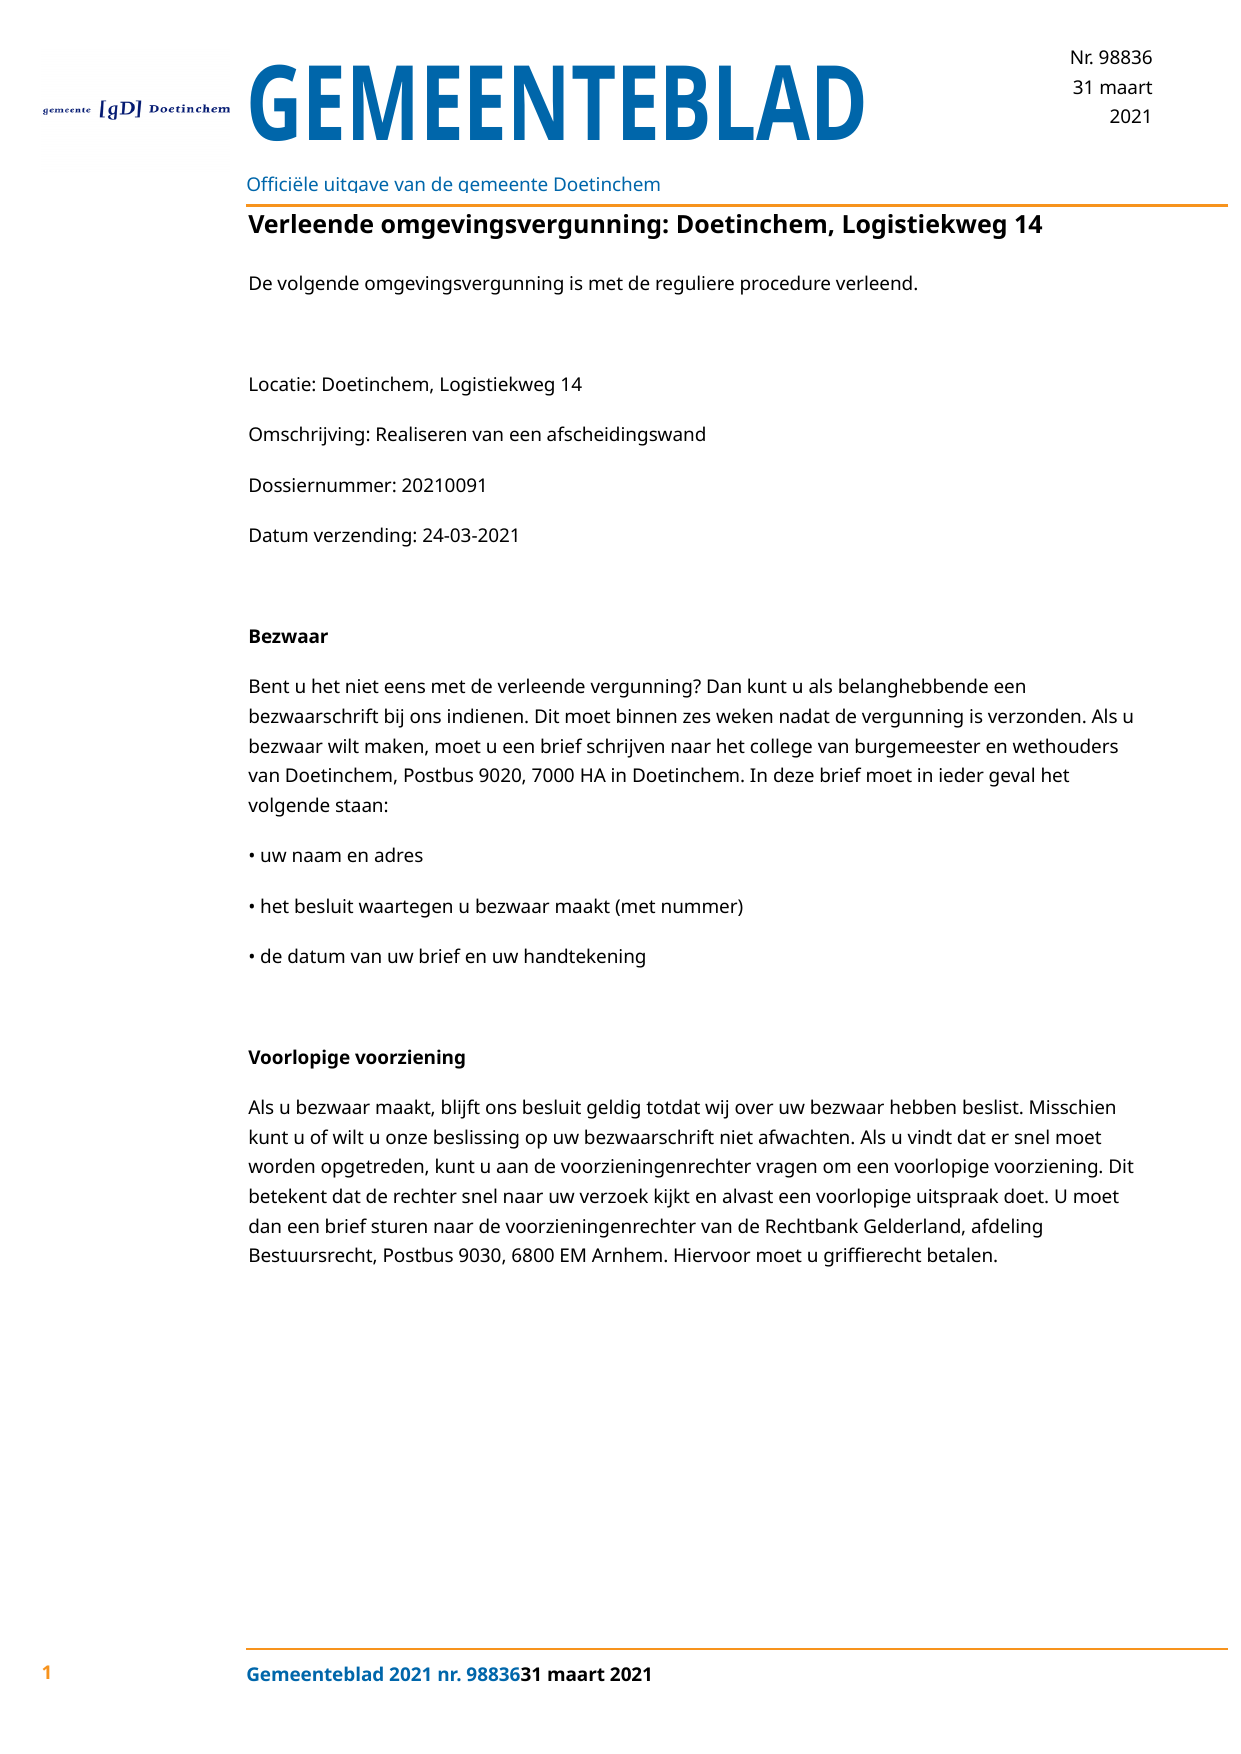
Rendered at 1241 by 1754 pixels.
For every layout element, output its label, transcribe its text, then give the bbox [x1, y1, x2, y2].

text Dossiernummer: 20210091 [248, 472, 1152, 498]
text Als u bezwaar maakt, blijft ons besluit geldig totdat wij over uw bezwaar hebben beslist. Misschien kunt u of wilt u onze beslissing op uw bezwaarschrift niet afwachten. Als u vindt dat er snel moet worden opgetreden, kunt u aan de voorzieningenrechter vragen om een voorlopige voorziening. Dit betekent dat de rechter snel naar uw verzoek kijkt en alvast een voorlopige uitspraak doet. U moet dan een brief sturen naar de voorzieningenrechter van de Rechtbank Gelderland, afdeling Bestuursrecht, Postbus 9030, 6800 EM Arnhem. Hiervoor moet u griffierecht betalen. [248, 1094, 1152, 1268]
text • uw naam en adres [248, 842, 1152, 868]
text • de datum van uw brief en uw handtekening [248, 943, 1152, 969]
text Bezwaar [248, 623, 1152, 649]
text • het besluit waartegen u bezwaar maakt (met nummer) [248, 893, 1152, 918]
text Voorlopige voorziening [248, 1044, 1152, 1070]
text Omschrijving: Realiseren van een afscheidingswand [248, 422, 1152, 447]
text Bent u het niet eens met de verleende vergunning? Dan kunt u als belanghebbende een bezwaarschrift bij ons indienen. Dit moet binnen zes weken nadat de vergunning is verzonden. Als u bezwaar wilt maken, moet u een brief schrijven naar het college van burgemeester en wethouders van Doetinchem, Postbus 9020, 7000 HA in Doetinchem. In deze brief moet in ieder geval het volgende staan: [248, 674, 1152, 818]
text Locatie: Doetinchem, Logistiekweg 14 [248, 371, 1152, 397]
text Verleende omgevingsvergunning: Doetinchem, Logistiekweg 14 [248, 207, 1152, 241]
text De volgende omgevingsvergunning is met de reguliere procedure verleend. [248, 270, 1152, 296]
text Datum verzending: 24-03-2021 [248, 522, 1152, 548]
picture [41, 47, 231, 172]
